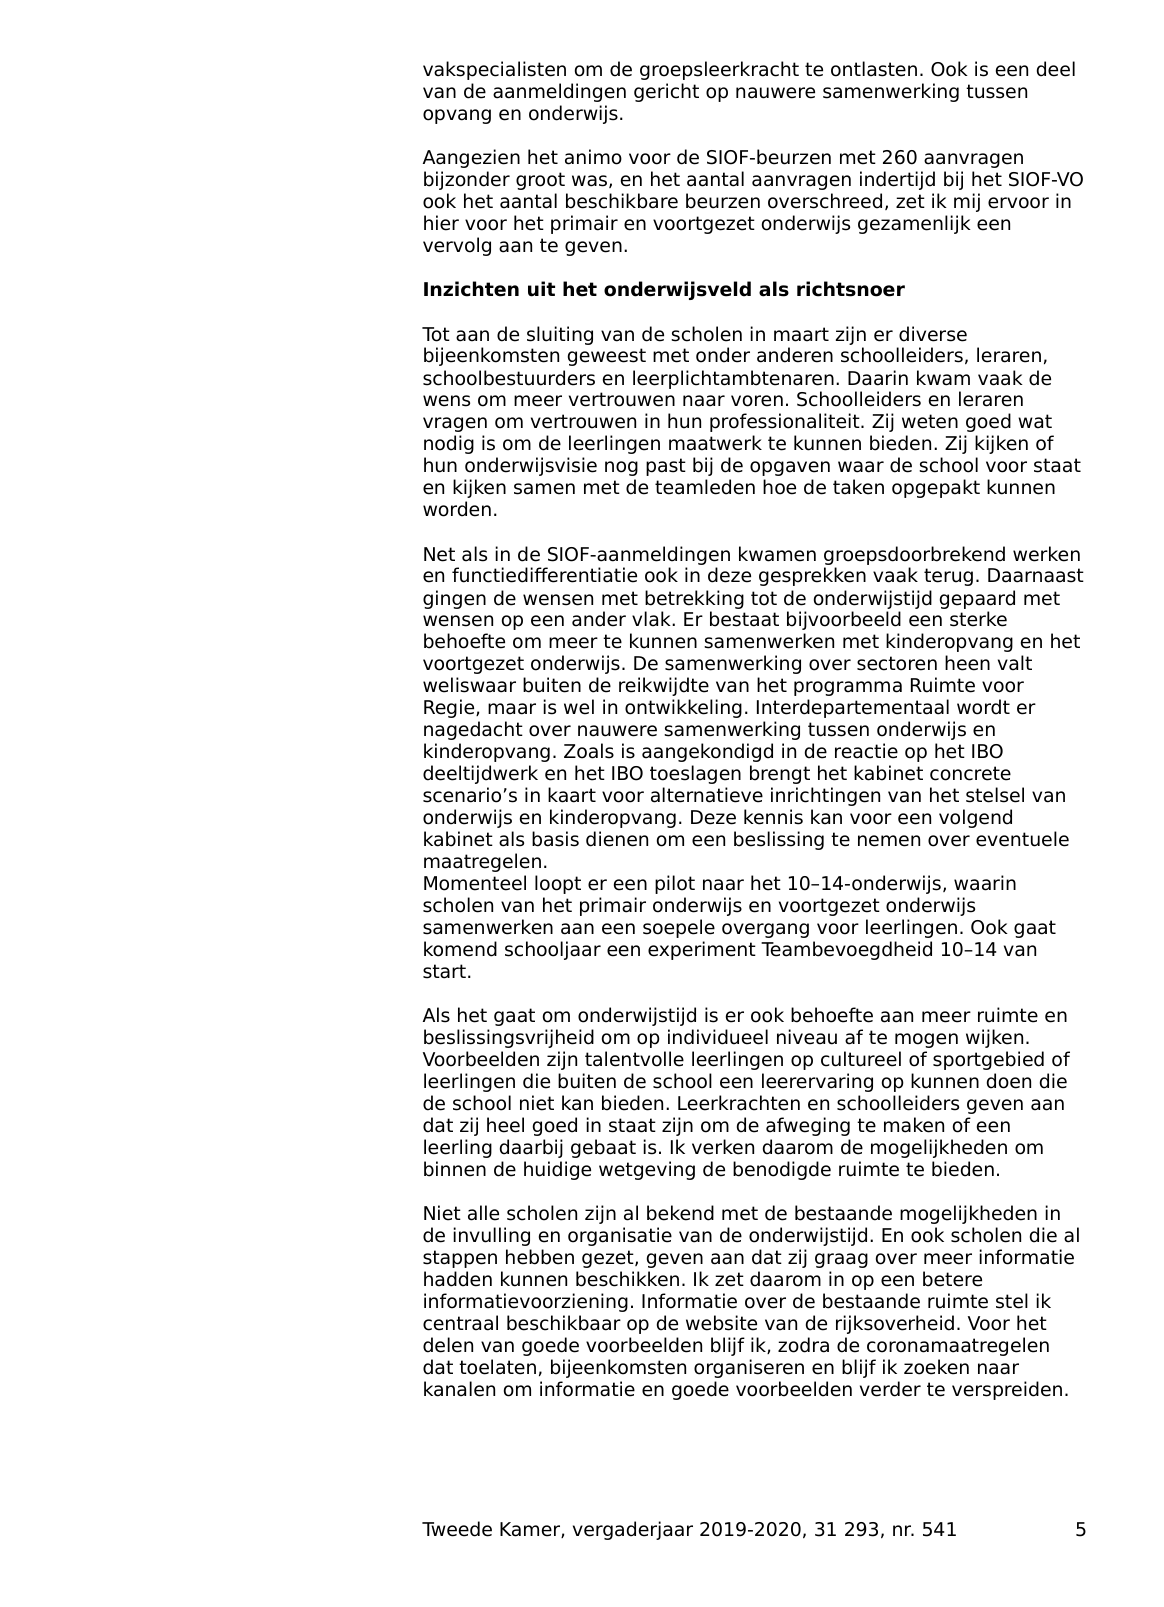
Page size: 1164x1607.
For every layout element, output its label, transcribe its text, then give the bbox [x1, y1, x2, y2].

subtitle Inzichten uit het onderwijsveld als richtsnoer [422, 279, 1087, 301]
text Niet alle scholen zijn al bekend met de bestaande mogelijkheden in de invulling en organisatie van de onderwijstijd. En ook scholen die al stappen hebben gezet, geven aan dat zij graag over meer informatie hadden kunnen beschikken. Ik zet daarom in op een betere informatievoorziening. Informatie over de bestaande ruimte stel ik centraal beschikbaar op de website van de rijksoverheid. Voor het delen van goede voorbeelden blijf ik, zodra de coronamaatregelen dat toelaten, bijeenkomsten organiseren en blijf ik zoeken naar kanalen om informatie en goede voorbeelden verder te verspreiden. [422, 1203, 1087, 1401]
text Net als in de SIOF-aanmeldingen kwamen groepsdoorbrekend werken en functiedifferentiatie ook in deze gesprekken vaak terug. Daarnaast gingen de wensen met betrekking tot de onderwijstijd gepaard met wensen op een ander vlak. Er bestaat bijvoorbeeld een sterke behoefte om meer te kunnen samenwerken met kinderopvang en het voortgezet onderwijs. De samenwerking over sectoren heen valt weliswaar buiten de reikwijdte van het programma Ruimte voor Regie, maar is wel in ontwikkeling. Interdepartementaal wordt er nagedacht over nauwere samenwerking tussen onderwijs en kinderopvang. Zoals is aangekondigd in de reactie op het IBO deeltijdwerk en het IBO toeslagen brengt het kabinet concrete scenario’s in kaart voor alternatieve inrichtingen van het stelsel van onderwijs en kinderopvang. Deze kennis kan voor een volgend kabinet als basis dienen om een beslissing te nemen over eventuele maatregelen. [422, 543, 1087, 873]
text Aangezien het animo voor de SIOF-beurzen met 260 aanvragen bijzonder groot was, en het aantal aanvragen indertijd bij het SIOF-VO ook het aantal beschikbare beurzen overschreed, zet ik mij ervoor in hier voor het primair en voortgezet onderwijs gezamenlijk een vervolg aan te geven. [422, 147, 1087, 257]
text Als het gaat om onderwijstijd is er ook behoefte aan meer ruimte en beslissingsvrijheid om op individueel niveau af te mogen wijken. Voorbeelden zijn talentvolle leerlingen op cultureel of sportgebied of leerlingen die buiten de school een leerervaring op kunnen doen die de school niet kan bieden. Leerkrachten en schoolleiders geven aan dat zij heel goed in staat zijn om de afweging te maken of een leerling daarbij gebaat is. Ik verken daarom de mogelijkheden om binnen de huidige wetgeving de benodigde ruimte te bieden. [422, 1005, 1087, 1181]
text Tot aan de sluiting van de scholen in maart zijn er diverse bijeenkomsten geweest met onder anderen schoolleiders, leraren, schoolbestuurders en leerplichtambtenaren. Daarin kwam vaak de wens om meer vertrouwen naar voren. Schoolleiders en leraren vragen om vertrouwen in hun professionaliteit. Zij weten goed wat nodig is om de leerlingen maatwerk te kunnen bieden. Zij kijken of hun onderwijsvisie nog past bij de opgaven waar de school voor staat en kijken samen met de teamleden hoe de taken opgepakt kunnen worden. [422, 323, 1087, 521]
text vakspecialisten om de groepsleerkracht te ontlasten. Ook is een deel van de aanmeldingen gericht op nauwere samenwerking tussen opvang en onderwijs. [422, 59, 1087, 125]
text Momenteel loopt er een pilot naar het 10–14-onderwijs, waarin scholen van het primair onderwijs en voortgezet onderwijs samenwerken aan een soepele overgang voor leerlingen. Ook gaat komend schooljaar een experiment Teambevoegdheid 10–14 van start. [422, 873, 1087, 983]
